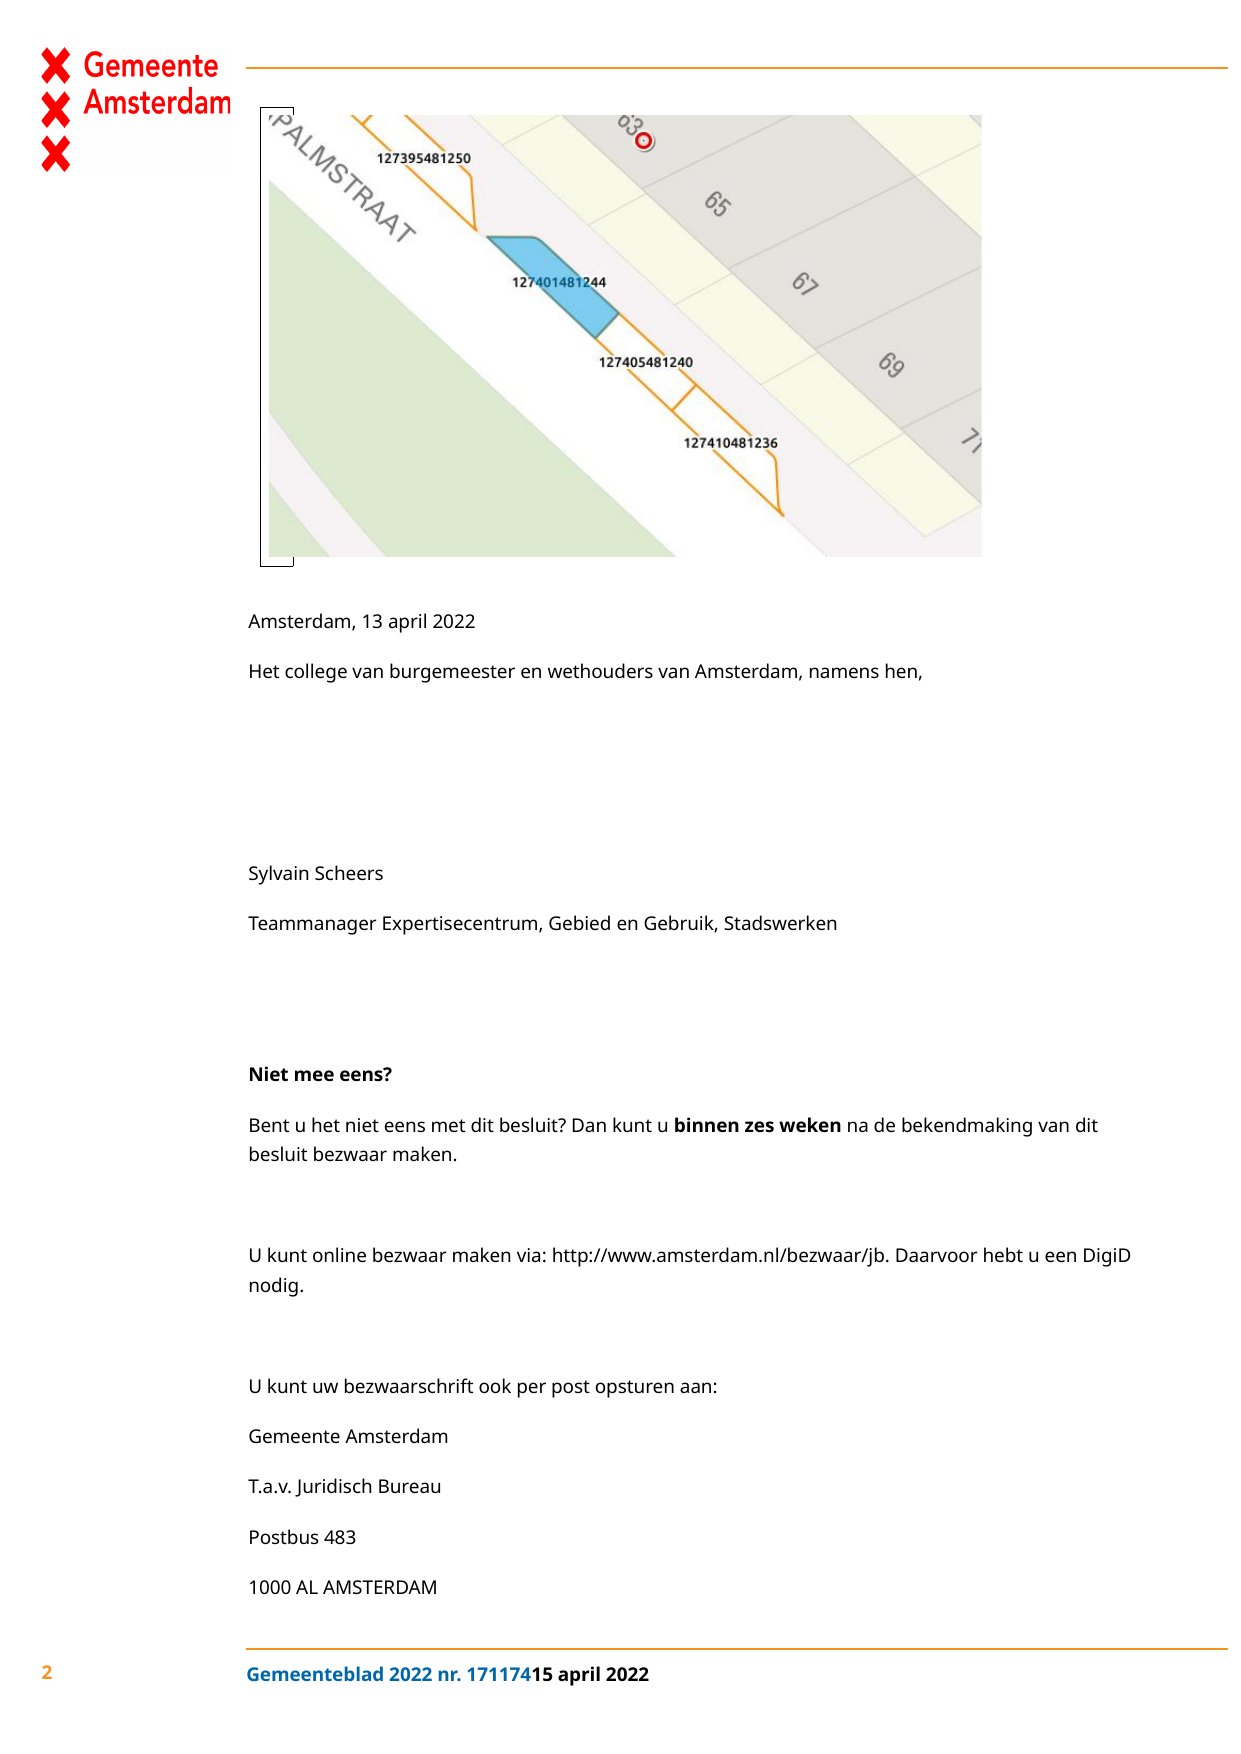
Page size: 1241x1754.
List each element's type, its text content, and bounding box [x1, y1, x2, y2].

text Gemeente Amsterdam [248, 1423, 1152, 1449]
picture [41, 47, 231, 172]
text Niet mee eens? [248, 1062, 1152, 1087]
text Bent u het niet eens met dit besluit? Dan kunt u binnen zes weken na de bekendmaking van dit besluit bezwaar maken. [248, 1112, 1152, 1167]
text U kunt online bezwaar maken via: http://www.amsterdam.nl/bezwaar/jb. Daarvoor hebt u een DigiD nodig. [248, 1242, 1152, 1298]
text 1000 AL AMSTERDAM [248, 1574, 1152, 1600]
text Postbus 483 [248, 1524, 1152, 1550]
text T.a.v. Juridisch Bureau [248, 1474, 1152, 1499]
text Het college van burgemeester en wethouders van Amsterdam, namens hen, [248, 658, 1152, 684]
picture [268, 115, 982, 557]
text Sylvain Scheers [248, 860, 1152, 886]
text Amsterdam, 13 april 2022 [248, 608, 1152, 634]
text Teammanager Expertisecentrum, Gebied en Gebruik, Stadswerken [248, 910, 1152, 936]
text U kunt uw bezwaarschrift ook per post opsturen aan: [248, 1373, 1152, 1399]
